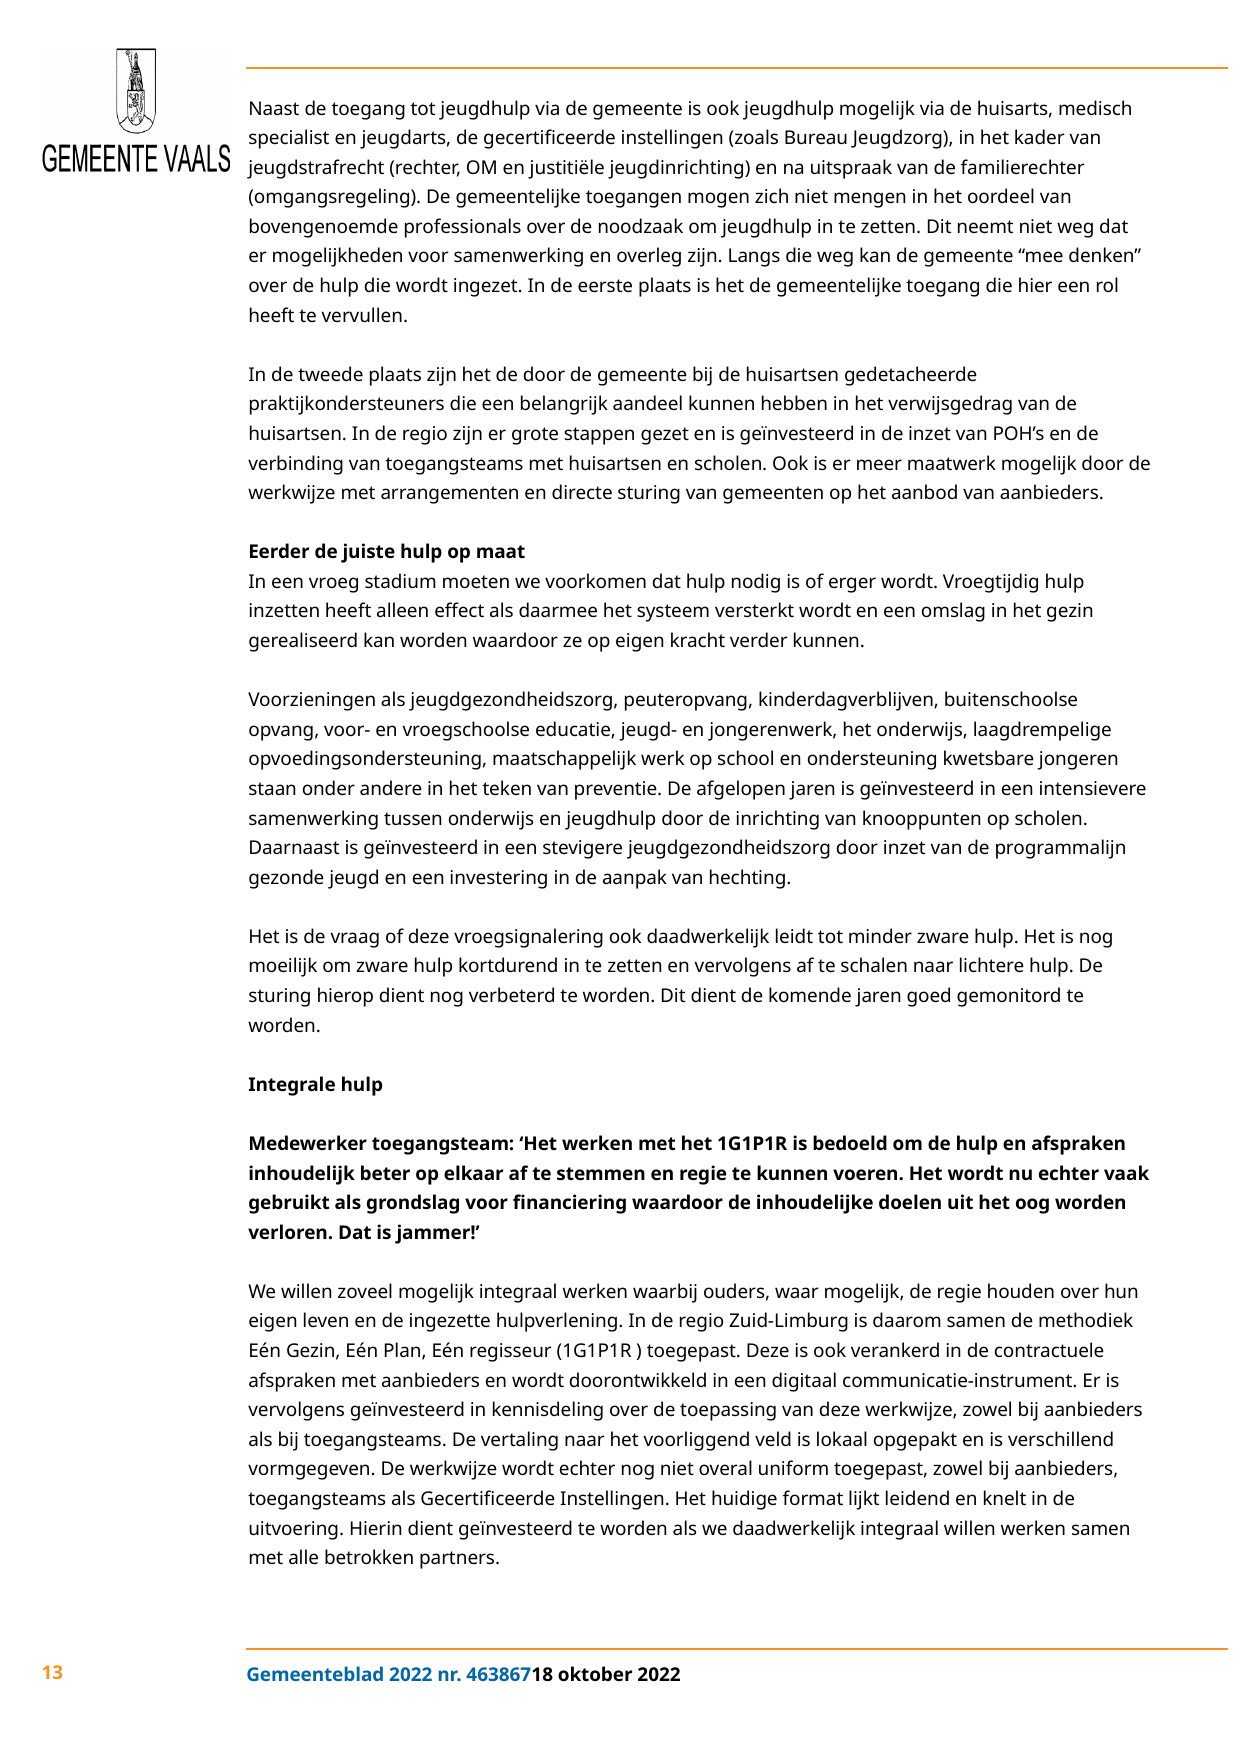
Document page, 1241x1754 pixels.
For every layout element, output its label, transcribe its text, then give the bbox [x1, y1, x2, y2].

text Het is de vraag of deze vroegsignalering ook daadwerkelijk leidt tot minder zware hulp. Het is nog moeilijk om zware hulp kortdurend in te zetten en vervolgens af te schalen naar lichtere hulp. De sturing hierop dient nog verbeterd te worden. Dit dient de komende jaren goed gemonitord te worden. [248, 923, 1152, 1038]
text Naast de toegang tot jeugdhulp via de gemeente is ook jeugdhulp mogelijk via de huisarts, medisch specialist en jeugdarts, de gecertificeerde instellingen (zoals Bureau Jeugdzorg), in het kader van jeugdstrafrecht (rechter, OM en justitiële jeugdinrichting) en na uitspraak van de familierechter (omgangsregeling). De gemeentelijke toegangen mogen zich niet mengen in het oordeel van bovengenoemde professionals over de noodzaak om jeugdhulp in te zetten. Dit neemt niet weg dat er mogelijkheden voor samenwerking en overleg zijn. Langs die weg kan de gemeente “mee denken” over de hulp die wordt ingezet. In de eerste plaats is het de gemeentelijke toegang die hier een rol heeft te vervullen. [248, 95, 1152, 328]
text Eerder de juiste hulp op maat [248, 538, 1152, 564]
text Medewerker toegangsteam: ‘Het werken met het 1G1P1R is bedoeld om de hulp en afspraken inhoudelijk beter op elkaar af te stemmen en regie te kunnen voeren. Het wordt nu echter vaak gebruikt als grondslag voor financiering waardoor de inhoudelijke doelen uit het oog worden verloren. Dat is jammer!’ [248, 1130, 1152, 1245]
picture [41, 47, 231, 172]
text Voorzieningen als jeugdgezondheidszorg, peuteropvang, kinderdagverblijven, buitenschoolse opvang, voor- en vroegschoolse educatie, jeugd- en jongerenwerk, het onderwijs, laagdrempelige opvoedingsondersteuning, maatschappelijk werk op school en ondersteuning kwetsbare jongeren staan onder andere in het teken van preventie. De afgelopen jaren is geïnvesteerd in een intensievere samenwerking tussen onderwijs en jeugdhulp door de inrichting van knooppunten op scholen. Daarnaast is geïnvesteerd in een stevigere jeugdgezondheidszorg door inzet van de programmalijn gezonde jeugd en een investering in de aanpak van hechting. [248, 686, 1152, 890]
text Integrale hulp [248, 1071, 1152, 1097]
text In een vroeg stadium moeten we voorkomen dat hulp nodig is of erger wordt. Vroegtijdig hulp inzetten heeft alleen effect als daarmee het systeem versterkt wordt en een omslag in het gezin gerealiseerd kan worden waardoor ze op eigen kracht verder kunnen. [248, 568, 1152, 653]
text In de tweede plaats zijn het de door de gemeente bij de huisartsen gedetacheerde praktijkondersteuners die een belangrijk aandeel kunnen hebben in het verwijsgedrag van de huisartsen. In de regio zijn er grote stappen gezet en is geïnvesteerd in de inzet van POH’s en de verbinding van toegangsteams met huisartsen en scholen. Ook is er meer maatwerk mogelijk door de werkwijze met arrangementen en directe sturing van gemeenten op het aanbod van aanbieders. [248, 361, 1152, 505]
text We willen zoveel mogelijk integraal werken waarbij ouders, waar mogelijk, de regie houden over hun eigen leven en de ingezette hulpverlening. In de regio Zuid-Limburg is daarom samen de methodiek Eén Gezin, Eén Plan, Eén regisseur (1G1P1R ) toegepast. Deze is ook verankerd in de contractuele afspraken met aanbieders en wordt doorontwikkeld in een digitaal communicatie-instrument. Er is vervolgens geïnvesteerd in kennisdeling over de toepassing van deze werkwijze, zowel bij aanbieders als bij toegangsteams. De vertaling naar het voorliggend veld is lokaal opgepakt en is verschillend vormgegeven. De werkwijze wordt echter nog niet overal uniform toegepast, zowel bij aanbieders, toegangsteams als Gecertificeerde Instellingen. Het huidige format lijkt leidend en knelt in de uitvoering. Hierin dient geïnvesteerd te worden als we daadwerkelijk integraal willen werken samen met alle betrokken partners. [248, 1278, 1152, 1570]
